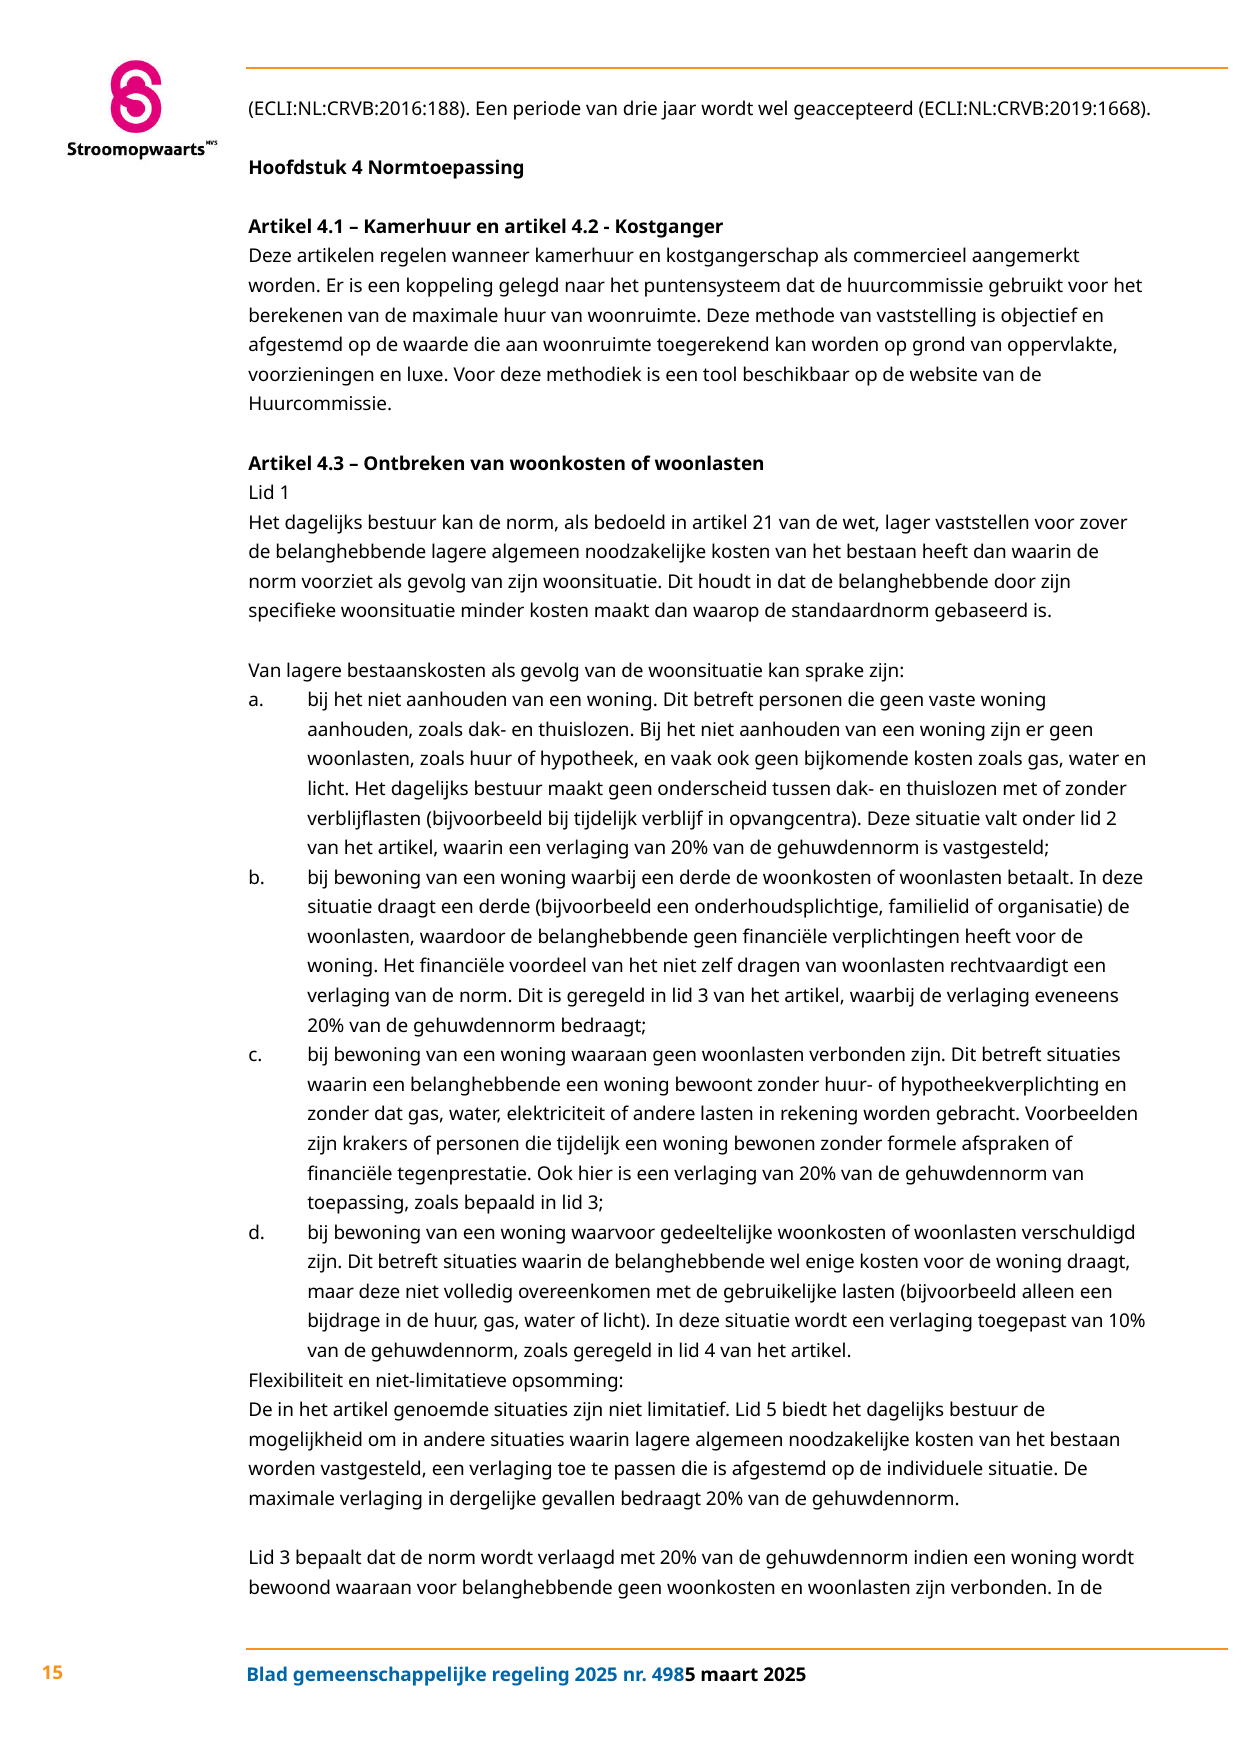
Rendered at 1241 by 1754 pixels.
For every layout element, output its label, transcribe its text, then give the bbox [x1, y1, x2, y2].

text Lid 3 bepaalt dat de norm wordt verlaagd met 20% van de gehuwdennorm indien een woning wordt bewoond waaraan voor belanghebbende geen woonkosten en woonlasten zijn verbonden. In de [248, 1544, 1152, 1600]
text De in het artikel genoemde situaties zijn niet limitatief. Lid 5 biedt het dagelijks bestuur de mogelijkheid om in andere situaties waarin lagere algemeen noodzakelijke kosten van het bestaan worden vastgesteld, een verlaging toe te passen die is afgestemd op de individuele situatie. De maximale verlaging in dergelijke gevallen bedraagt 20% van de gehuwdennorm. [248, 1396, 1152, 1511]
list bij bewoning van een woning waaraan geen woonlasten verbonden zijn. Dit betreft situaties waarin een belanghebbende een woning bewoont zonder huur- of hypotheekverplichting en zonder dat gas, water, elektriciteit of andere lasten in rekening worden gebracht. Voorbeelden zijn krakers of personen die tijdelijk een woning bewonen zonder formele afspraken of financiële tegenprestatie. Ook hier is een verlaging van 20% van de gehuwdennorm van toepassing, zoals bepaald in lid 3; [248, 1041, 1152, 1215]
picture [41, 47, 231, 172]
text Artikel 4.3 – Ontbreken van woonkosten of woonlasten [248, 450, 1152, 476]
text Flexibiliteit en niet-limitatieve opsomming: [248, 1367, 1152, 1393]
text (ECLI:NL:CRVB:2016:188). Een periode van drie jaar wordt wel geaccepteerd (ECLI:NL:CRVB:2019:1668). [248, 95, 1152, 121]
list bij bewoning van een woning waarvoor gedeeltelijke woonkosten of woonlasten verschuldigd zijn. Dit betreft situaties waarin de belanghebbende wel enige kosten voor de woning draagt, maar deze niet volledig overeenkomen met de gebruikelijke lasten (bijvoorbeeld alleen een bijdrage in de huur, gas, water of licht). In deze situatie wordt een verlaging toegepast van 10% van de gehuwdennorm, zoals geregeld in lid 4 van het artikel. [248, 1219, 1152, 1363]
text Het dagelijks bestuur kan de norm, als bedoeld in artikel 21 van de wet, lager vaststellen voor zover de belanghebbende lagere algemeen noodzakelijke kosten van het bestaan heeft dan waarin de norm voorziet als gevolg van zijn woonsituatie. Dit houdt in dat de belanghebbende door zijn specifieke woonsituatie minder kosten maakt dan waarop de standaardnorm gebaseerd is. [248, 509, 1152, 623]
text Van lagere bestaanskosten als gevolg van de woonsituatie kan sprake zijn: [248, 657, 1152, 683]
list bij het niet aanhouden van een woning. Dit betreft personen die geen vaste woning aanhouden, zoals dak- en thuislozen. Bij het niet aanhouden van een woning zijn er geen woonlasten, zoals huur of hypotheek, en vaak ook geen bijkomende kosten zoals gas, water en licht. Het dagelijks bestuur maakt geen onderscheid tussen dak- en thuislozen met of zonder verblijflasten (bijvoorbeeld bij tijdelijk verblijf in opvangcentra). Deze situatie valt onder lid 2 van het artikel, waarin een verlaging van 20% van de gehuwdennorm is vastgesteld; [248, 686, 1152, 860]
text Hoofdstuk 4 Normtoepassing [248, 154, 1152, 180]
text Deze artikelen regelen wanneer kamerhuur en kostgangerschap als commercieel aangemerkt worden. Er is een koppeling gelegd naar het puntensysteem dat de huurcommissie gebruikt voor het berekenen van de maximale huur van woonruimte. Deze methode van vaststelling is objectief en afgestemd op de waarde die aan woonruimte toegerekend kan worden op grond van oppervlakte, voorzieningen en luxe. Voor deze methodiek is een tool beschikbaar op de website van de Huurcommissie. [248, 243, 1152, 416]
text Lid 1 [248, 479, 1152, 505]
text Artikel 4.1 – Kamerhuur en artikel 4.2 - Kostganger [248, 213, 1152, 239]
list bij bewoning van een woning waarbij een derde de woonkosten of woonlasten betaalt. In deze situatie draagt een derde (bijvoorbeeld een onderhoudsplichtige, familielid of organisatie) de woonlasten, waardoor de belanghebbende geen financiële verplichtingen heeft voor de woning. Het financiële voordeel van het niet zelf dragen van woonlasten rechtvaardigt een verlaging van de norm. Dit is geregeld in lid 3 van het artikel, waarbij de verlaging eveneens 20% van de gehuwdennorm bedraagt; [248, 864, 1152, 1038]
